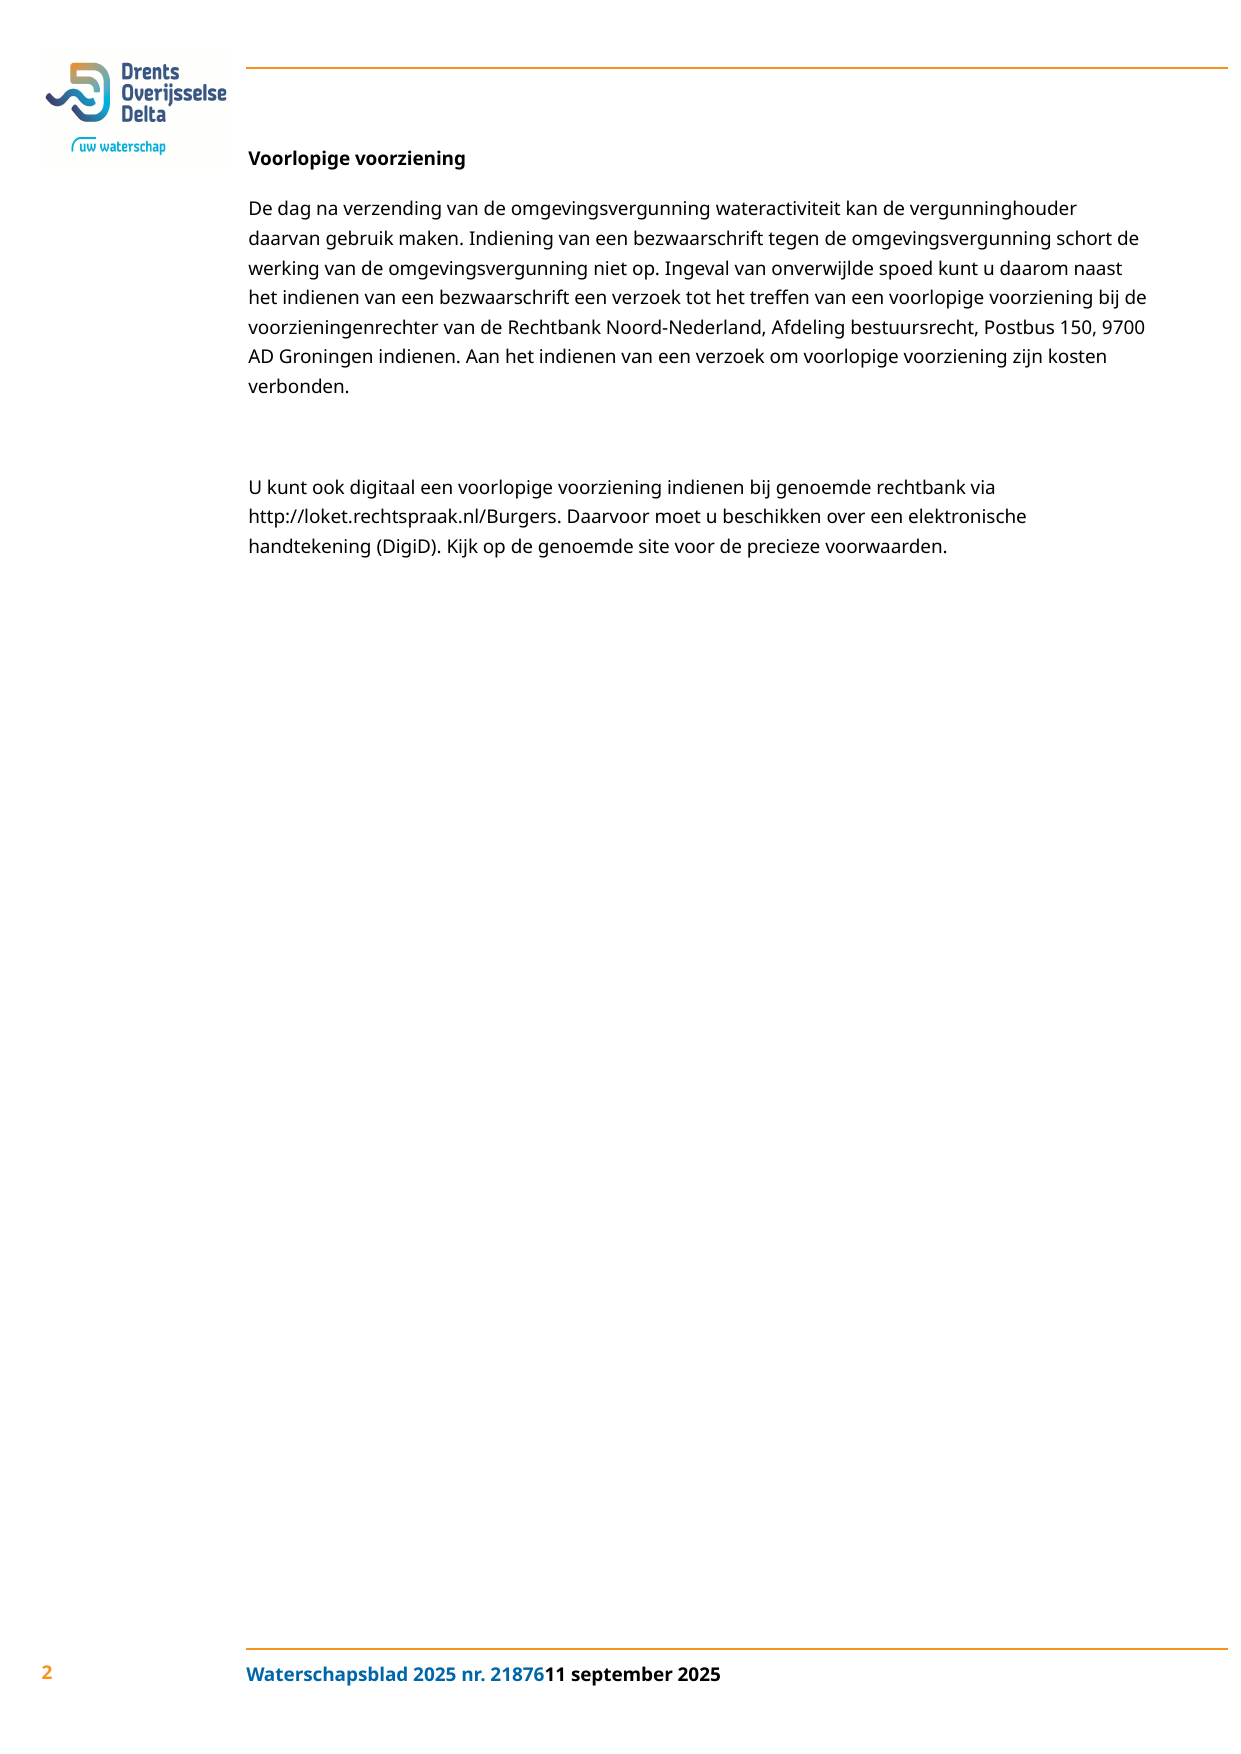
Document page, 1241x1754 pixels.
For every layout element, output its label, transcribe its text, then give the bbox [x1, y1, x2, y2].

text Voorlopige voorziening [248, 145, 1152, 171]
text De dag na verzending van de omgevingsvergunning wateractiviteit kan de vergunninghouder daarvan gebruik maken. Indiening van een bezwaarschrift tegen de omgevingsvergunning schort de werking van de omgevingsvergunning niet op. Ingeval van onverwijlde spoed kunt u daarom naast het indienen van een bezwaarschrift een verzoek tot het treffen van een voorlopige voorziening bij de voorzieningenrechter van de Rechtbank Noord-Nederland, Afdeling bestuursrecht, Postbus 150, 9700 AD Groningen indienen. Aan het indienen van een verzoek om voorlopige voorziening zijn kosten verbonden. [248, 196, 1152, 399]
picture [41, 47, 231, 172]
text U kunt ook digitaal een voorlopige voorziening indienen bij genoemde rechtbank via http://loket.rechtspraak.nl/Burgers. Daarvoor moet u beschikken over een elektronische handtekening (DigiD). Kijk op de genoemde site voor de precieze voorwaarden. [248, 474, 1152, 559]
